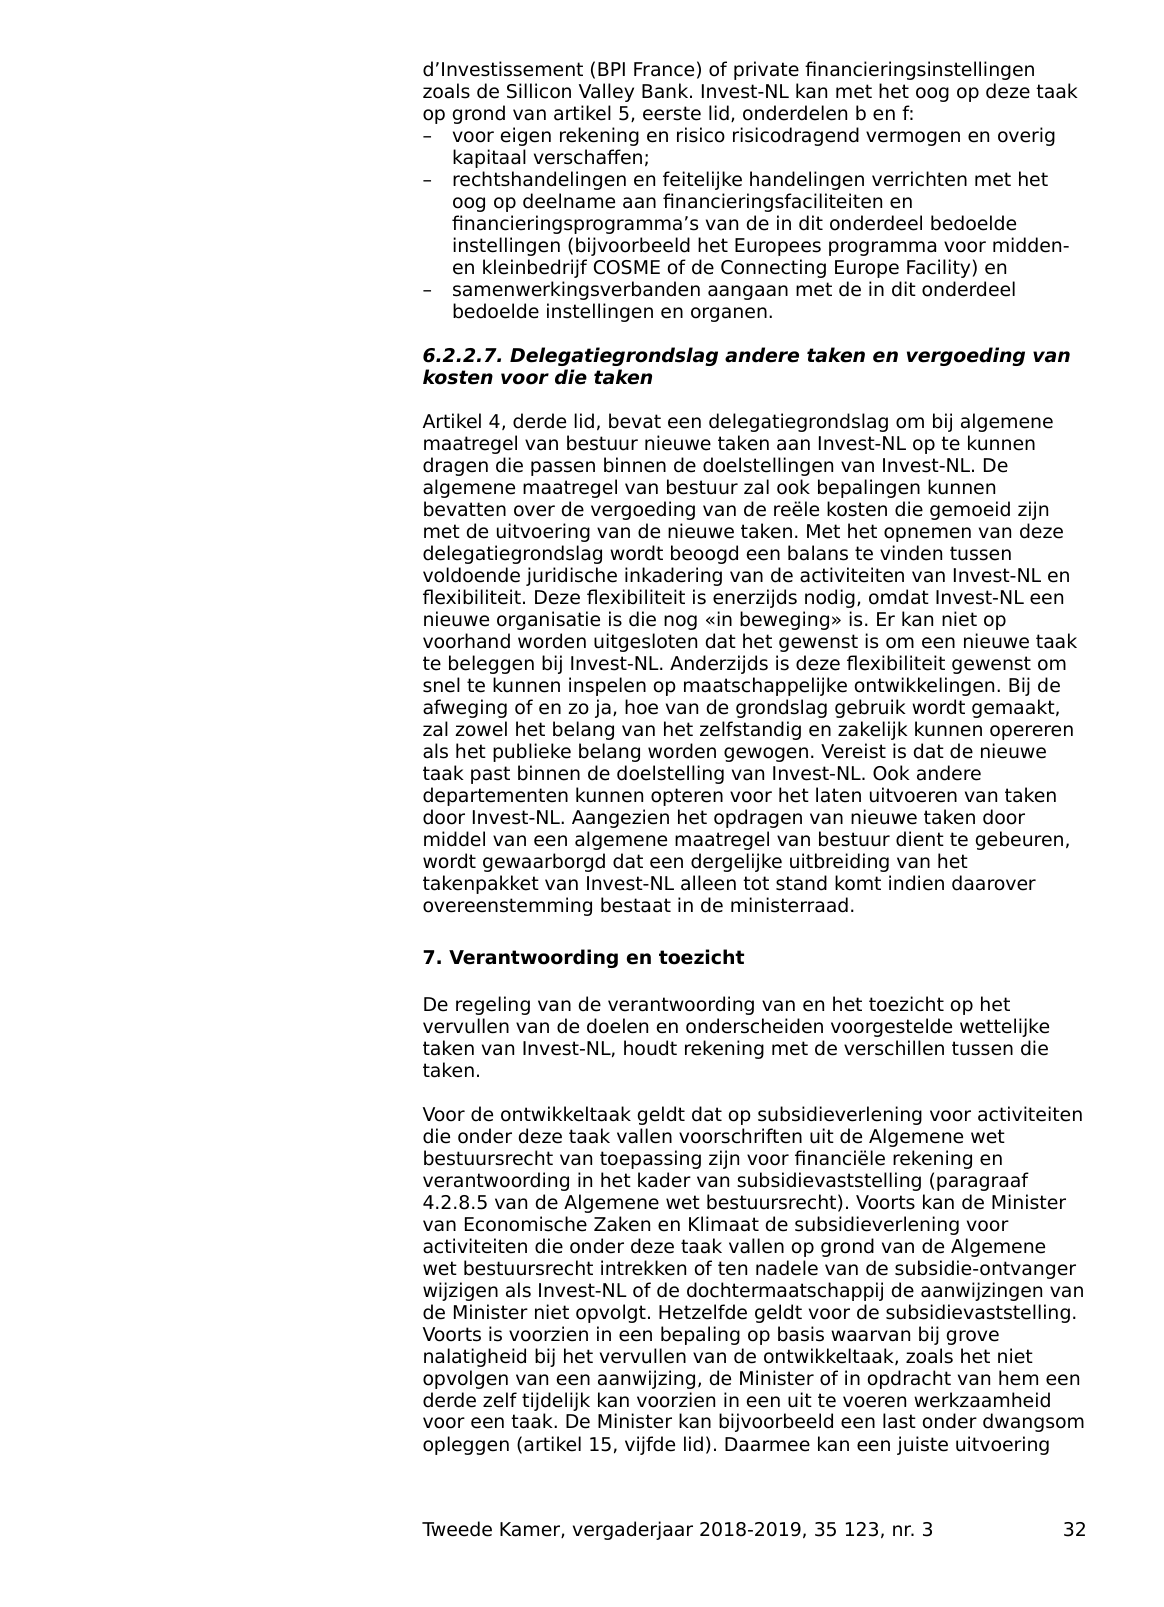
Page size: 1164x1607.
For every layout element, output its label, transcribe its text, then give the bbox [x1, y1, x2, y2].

text Voor de ontwikkeltaak geldt dat op subsidieverlening voor activiteiten die onder deze taak vallen voorschriften uit de Algemene wet bestuursrecht van toepassing zijn voor financiële rekening en verantwoording in het kader van subsidievaststelling (paragraaf 4.2.8.5 van de Algemene wet bestuursrecht). Voorts kan de Minister van Economische Zaken en Klimaat de subsidieverlening voor activiteiten die onder deze taak vallen op grond van de Algemene wet bestuursrecht intrekken of ten nadele van de subsidie-ontvanger wijzigen als Invest-NL of de dochtermaatschappij de aanwijzingen van de Minister niet opvolgt. Hetzelfde geldt voor de subsidievaststelling. Voorts is voorzien in een bepaling op basis waarvan bij grove nalatigheid bij het vervullen van de ontwikkeltaak, zoals het niet opvolgen van een aanwijzing, de Minister of in opdracht van hem een derde zelf tijdelijk kan voorzien in een uit te voeren werkzaamheid voor een taak. De Minister kan bijvoorbeeld een last onder dwangsom opleggen (artikel 15, vijfde lid). Daarmee kan een juiste uitvoering [422, 1104, 1087, 1455]
text De regeling van de verantwoording van en het toezicht op het vervullen van de doelen en onderscheiden voorgestelde wettelijke taken van Invest-NL, houdt rekening met de verschillen tussen die taken. [422, 994, 1087, 1082]
text Artikel 4, derde lid, bevat een delegatiegrondslag om bij algemene maatregel van bestuur nieuwe taken aan Invest-NL op te kunnen dragen die passen binnen de doelstellingen van Invest-NL. De algemene maatregel van bestuur zal ook bepalingen kunnen bevatten over de vergoeding van de reële kosten die gemoeid zijn met de uitvoering van de nieuwe taken. Met het opnemen van deze delegatiegrondslag wordt beoogd een balans te vinden tussen voldoende juridische inkadering van de activiteiten van Invest-NL en flexibiliteit. Deze flexibiliteit is enerzijds nodig, omdat Invest-NL een nieuwe organisatie is die nog «in beweging» is. Er kan niet op voorhand worden uitgesloten dat het gewenst is om een nieuwe taak te beleggen bij Invest-NL. Anderzijds is deze flexibiliteit gewenst om snel te kunnen inspelen op maatschappelijke ontwikkelingen. Bij de afweging of en zo ja, hoe van de grondslag gebruik wordt gemaakt, zal zowel het belang van het zelfstandig en zakelijk kunnen opereren als het publieke belang worden gewogen. Vereist is dat de nieuwe taak past binnen de doelstelling van Invest-NL. Ook andere departementen kunnen opteren voor het laten uitvoeren van taken door Invest-NL. Aangezien het opdragen van nieuwe taken door middel van een algemene maatregel van bestuur dient te gebeuren, wordt gewaarborgd dat een dergelijke uitbreiding van het takenpakket van Invest-NL alleen tot stand komt indien daarover overeenstemming bestaat in de ministerraad. [422, 411, 1087, 917]
text – rechtshandelingen en feitelijke handelingen verrichten met het oog op deelname aan financieringsfaciliteiten en financieringsprogramma’s van de in dit onderdeel bedoelde instellingen (bijvoorbeeld het Europees programma voor midden- en kleinbedrijf COSME of de Connecting Europe Facility) en [422, 169, 1087, 279]
subtitle 6.2.2.7. Delegatiegrondslag andere taken en vergoeding van kosten voor die taken [422, 345, 1087, 389]
text – samenwerkingsverbanden aangaan met de in dit onderdeel bedoelde instellingen en organen. [422, 279, 1087, 323]
text d’Investissement (BPI France) of private financieringsinstellingen zoals de Sillicon Valley Bank. Invest-NL kan met het oog op deze taak op grond van artikel 5, eerste lid, onderdelen b en f: [422, 59, 1087, 125]
text – voor eigen rekening en risico risicodragend vermogen en overig kapitaal verschaffen; [422, 125, 1087, 169]
subtitle 7. Verantwoording en toezicht [422, 947, 1087, 969]
